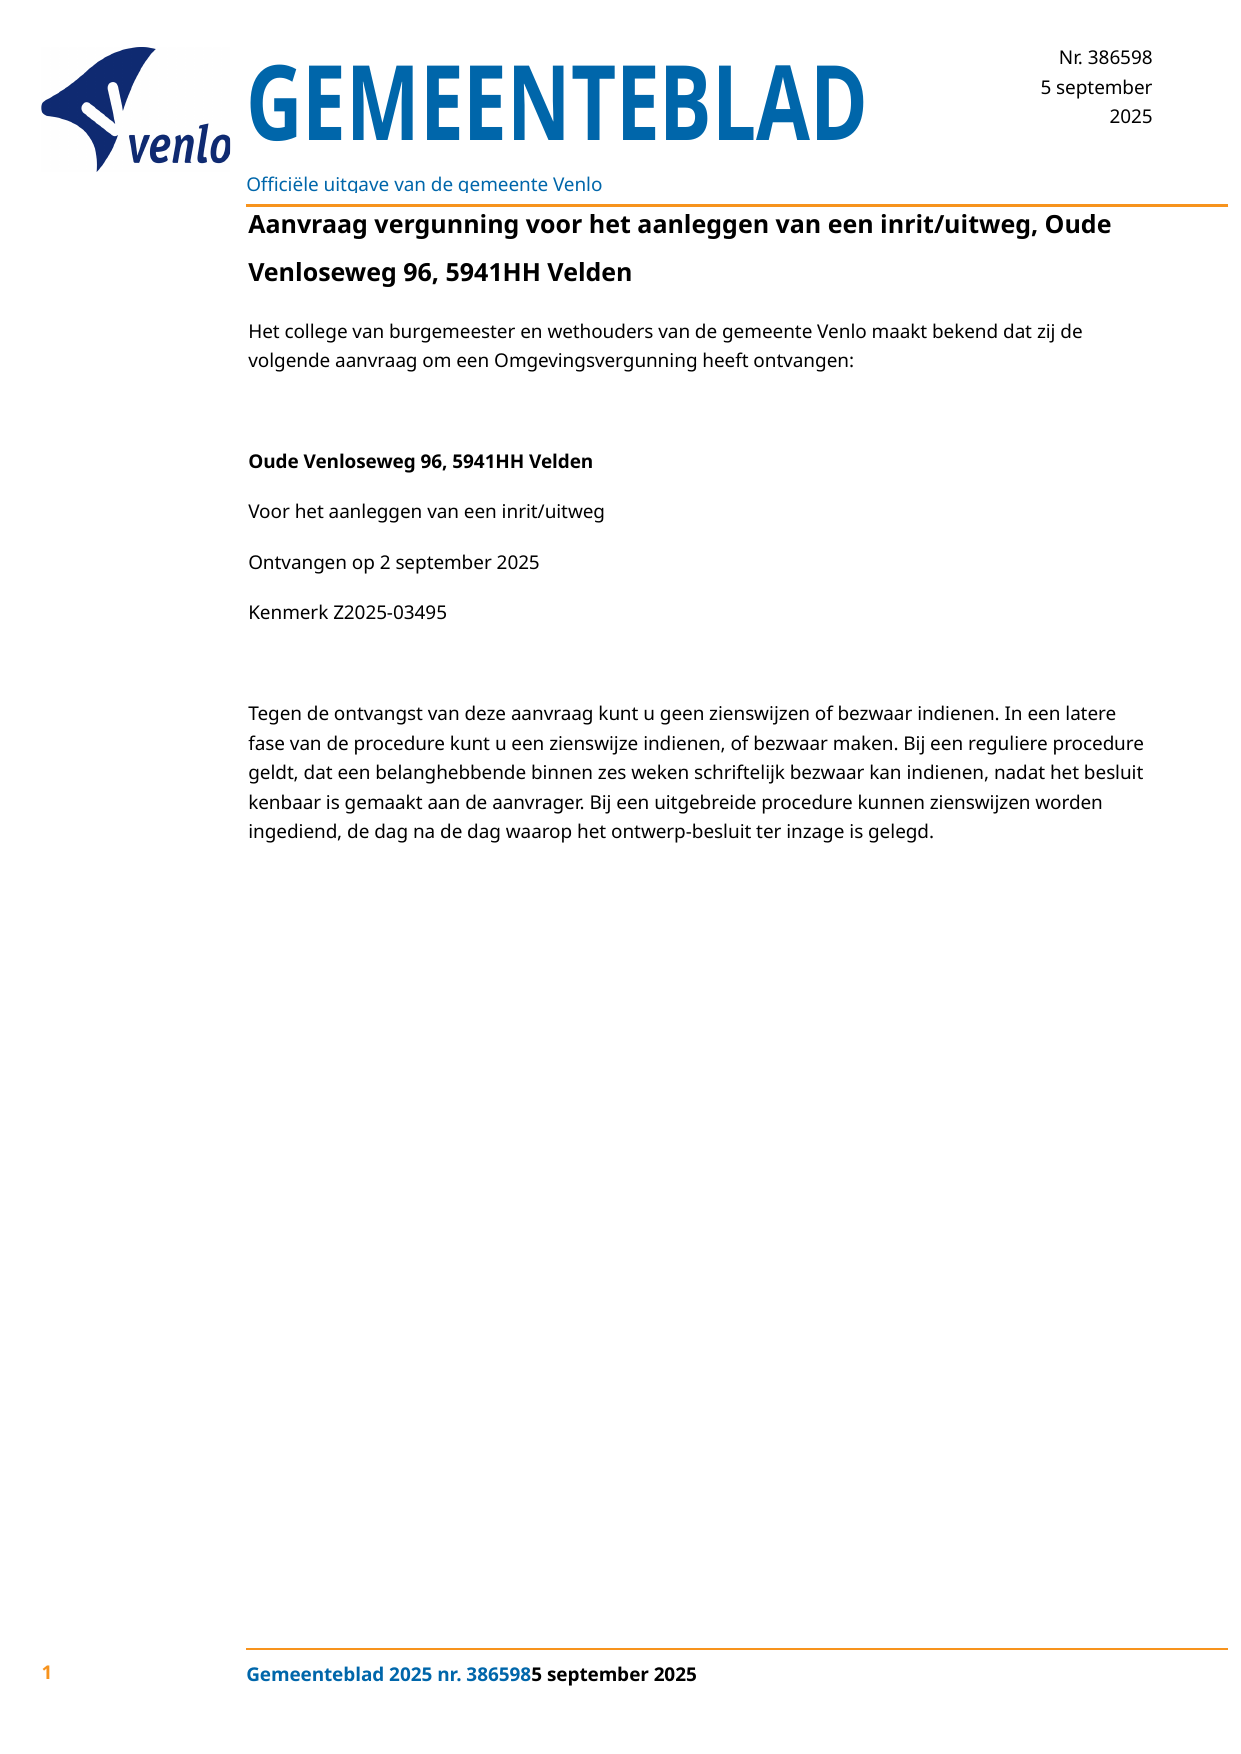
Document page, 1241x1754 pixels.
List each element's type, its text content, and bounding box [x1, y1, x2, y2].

text Aanvraag vergunning voor het aanleggen van een inrit/uitweg, Oude Venloseweg 96, 5941HH Velden [248, 207, 1152, 288]
text Het college van burgemeester en wethouders van de gemeente Venlo maakt bekend dat zij de volgende aanvraag om een Omgevingsvergunning heeft ontvangen: [248, 318, 1152, 373]
text Tegen de ontvangst van deze aanvraag kunt u geen zienswijzen of bezwaar indienen. In een latere fase van de procedure kunt u een zienswijze indienen, of bezwaar maken. Bij een reguliere procedure geldt, dat een belanghebbende binnen zes weken schriftelijk bezwaar kan indienen, nadat het besluit kenbaar is gemaakt aan de aanvrager. Bij een uitgebreide procedure kunnen zienswijzen worden ingediend, de dag na de dag waarop het ontwerp-besluit ter inzage is gelegd. [248, 700, 1152, 844]
text Kenmerk Z2025-03495 [248, 599, 1152, 625]
picture [41, 47, 231, 172]
text Ontvangen op 2 september 2025 [248, 549, 1152, 575]
text Voor het aanleggen van een inrit/uitweg [248, 499, 1152, 524]
text Oude Venloseweg 96, 5941HH Velden [248, 448, 1152, 474]
